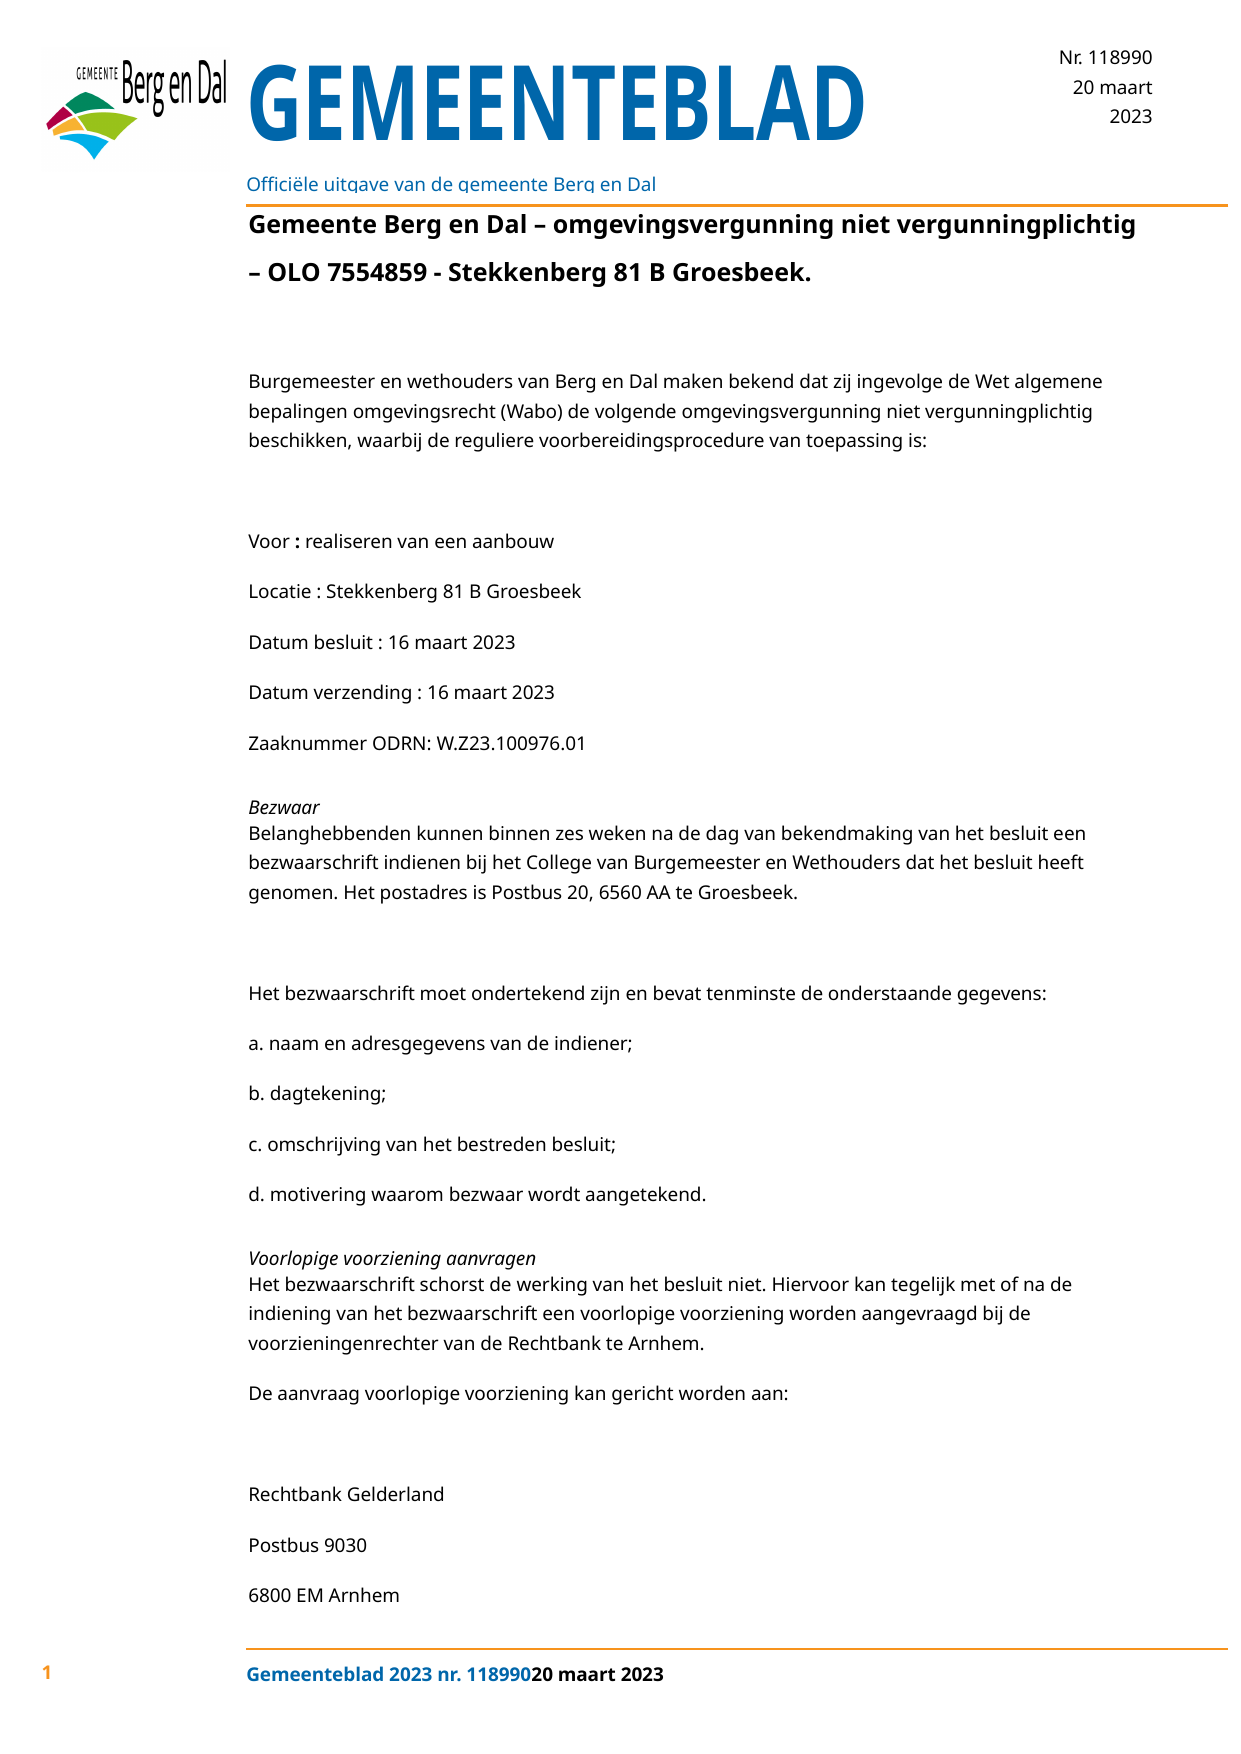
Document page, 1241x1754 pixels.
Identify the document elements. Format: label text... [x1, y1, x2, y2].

text a. naam en adresgegevens van de indiener; [248, 1030, 1152, 1056]
text Locatie : Stekkenberg 81 B Groesbeek [248, 579, 1152, 604]
text Datum verzending : 16 maart 2023 [248, 679, 1152, 705]
text 6800 EM Arnhem [248, 1582, 1152, 1608]
text Het bezwaarschrift schorst de werking van het besluit niet. Hiervoor kan tegelijk met of na de indiening van het bezwaarschrift een voorlopige voorziening worden aangevraagd bij de voorzieningenrechter van de Rechtbank te Arnhem. [248, 1271, 1152, 1356]
text d. motivering waarom bezwaar wordt aangetekend. [248, 1181, 1152, 1207]
text Rechtbank Gelderland [248, 1481, 1152, 1507]
text Gemeente Berg en Dal – omgevingsvergunning niet vergunningplichtig – OLO 7554859 - Stekkenberg 81 B Groesbeek. [248, 207, 1152, 288]
text Burgemeester en wethouders van Berg en Dal maken bekend dat zij ingevolge de Wet algemene bepalingen omgevingsrecht (Wabo) de volgende omgevingsvergunning niet vergunningplichtig beschikken, waarbij de reguliere voorbereidingsprocedure van toepassing is: [248, 368, 1152, 453]
text Postbus 9030 [248, 1532, 1152, 1558]
text Belanghebbenden kunnen binnen zes weken na de dag van bekendmaking van het besluit een bezwaarschrift indienen bij het College van Burgemeester en Wethouders dat het besluit heeft genomen. Het postadres is Postbus 20, 6560 AA te Groesbeek. [248, 820, 1152, 904]
text Voorlopige voorziening aanvragen [248, 1245, 1152, 1271]
text De aanvraag voorlopige voorziening kan gericht worden aan: [248, 1381, 1152, 1406]
text Datum besluit : 16 maart 2023 [248, 629, 1152, 655]
text Het bezwaarschrift moet ondertekend zijn en bevat tenminste de onderstaande gegevens: [248, 980, 1152, 1005]
text Bezwaar [248, 794, 1152, 820]
text c. omschrijving van het bestreden besluit; [248, 1131, 1152, 1157]
picture [41, 47, 231, 172]
text Zaaknummer ODRN: W.Z23.100976.01 [248, 730, 1152, 756]
text Voor : realiseren van een aanbouw [248, 528, 1152, 554]
text b. dagtekening; [248, 1081, 1152, 1106]
